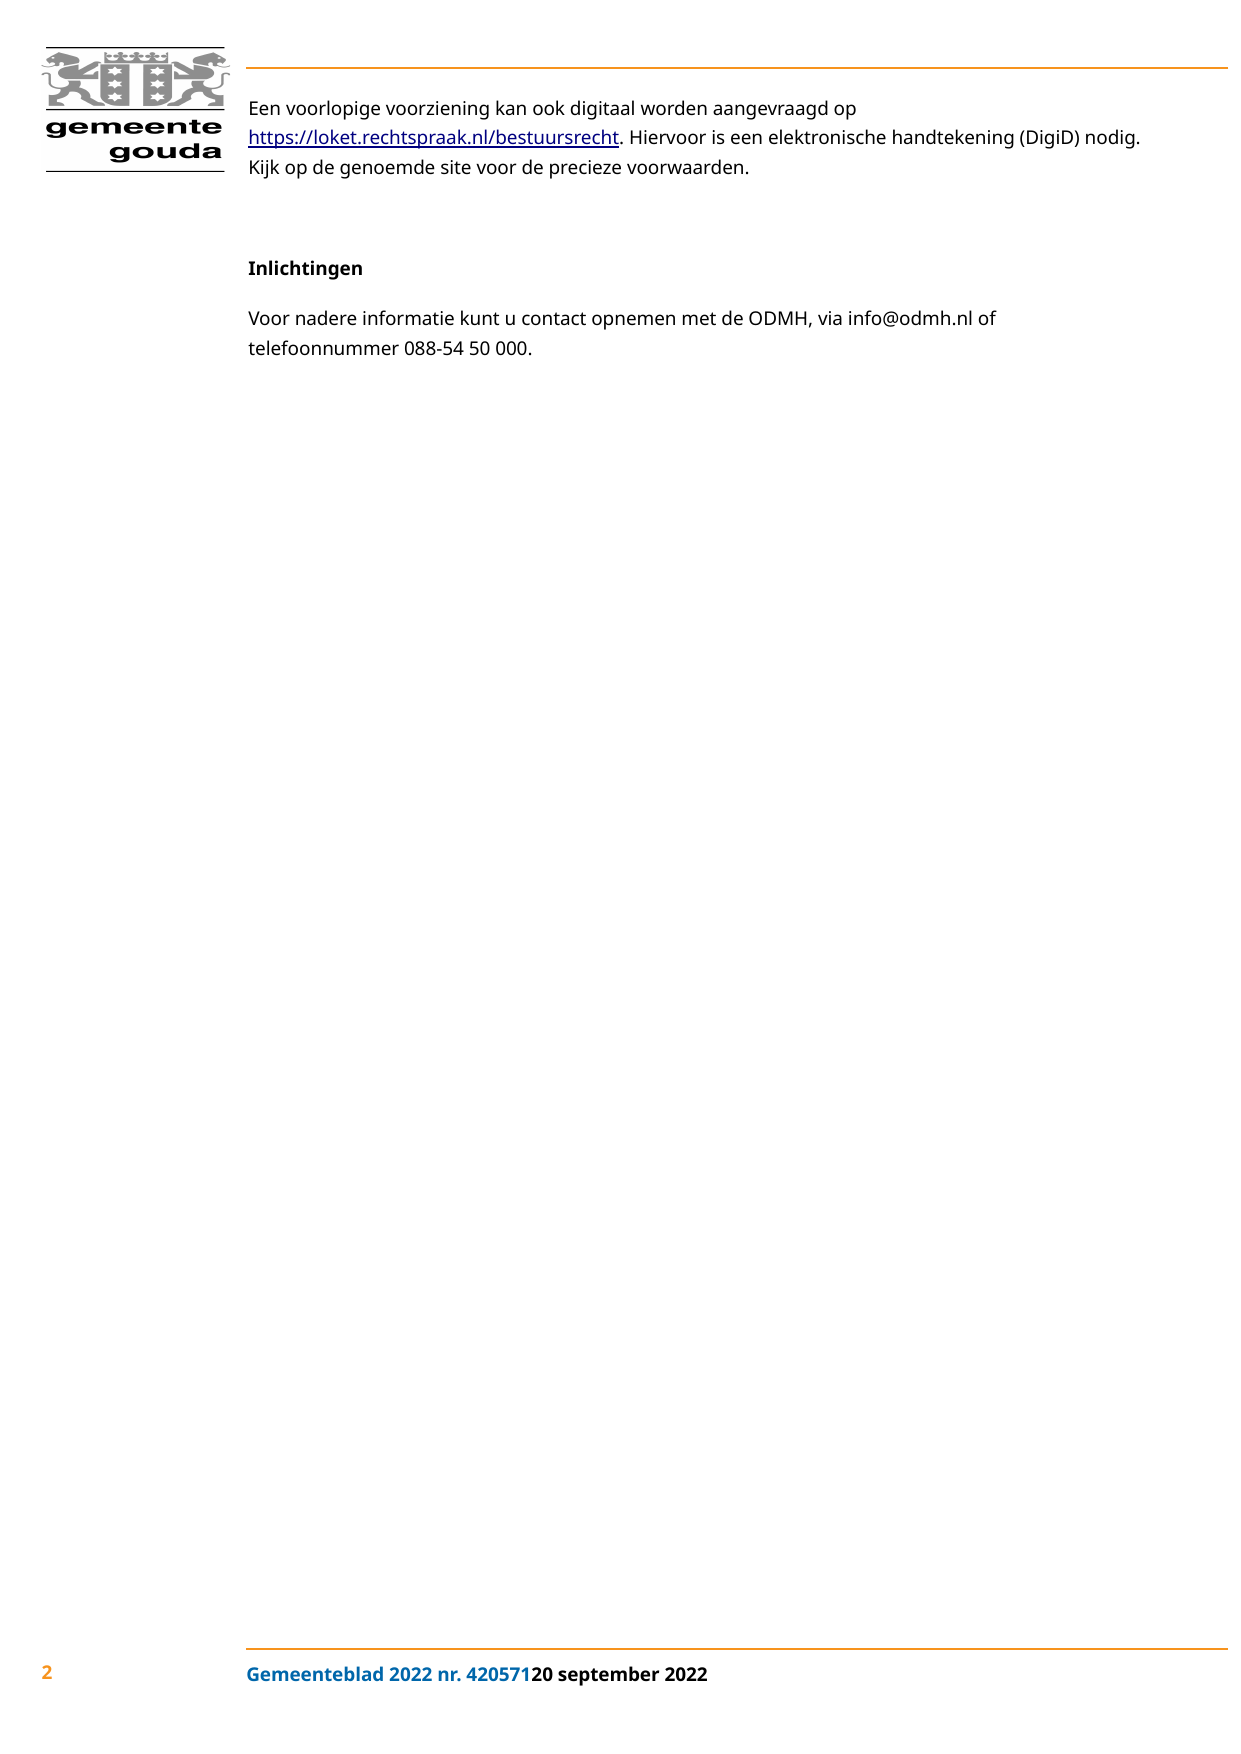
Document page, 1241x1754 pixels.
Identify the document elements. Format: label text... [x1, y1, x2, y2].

picture [41, 47, 231, 172]
text Een voorlopige voorziening kan ook digitaal worden aangevraagd op https://loket.rechtspraak.nl/bestuursrecht. Hiervoor is een elektronische handtekening (DigiD) nodig. Kijk op de genoemde site voor de precieze voorwaarden. [248, 95, 1152, 180]
text Voor nadere informatie kunt u contact opnemen met de ODMH, via info@odmh.nl of telefoonnummer 088-54 50 000. [248, 305, 1152, 361]
text Inlichtingen [248, 255, 1152, 281]
